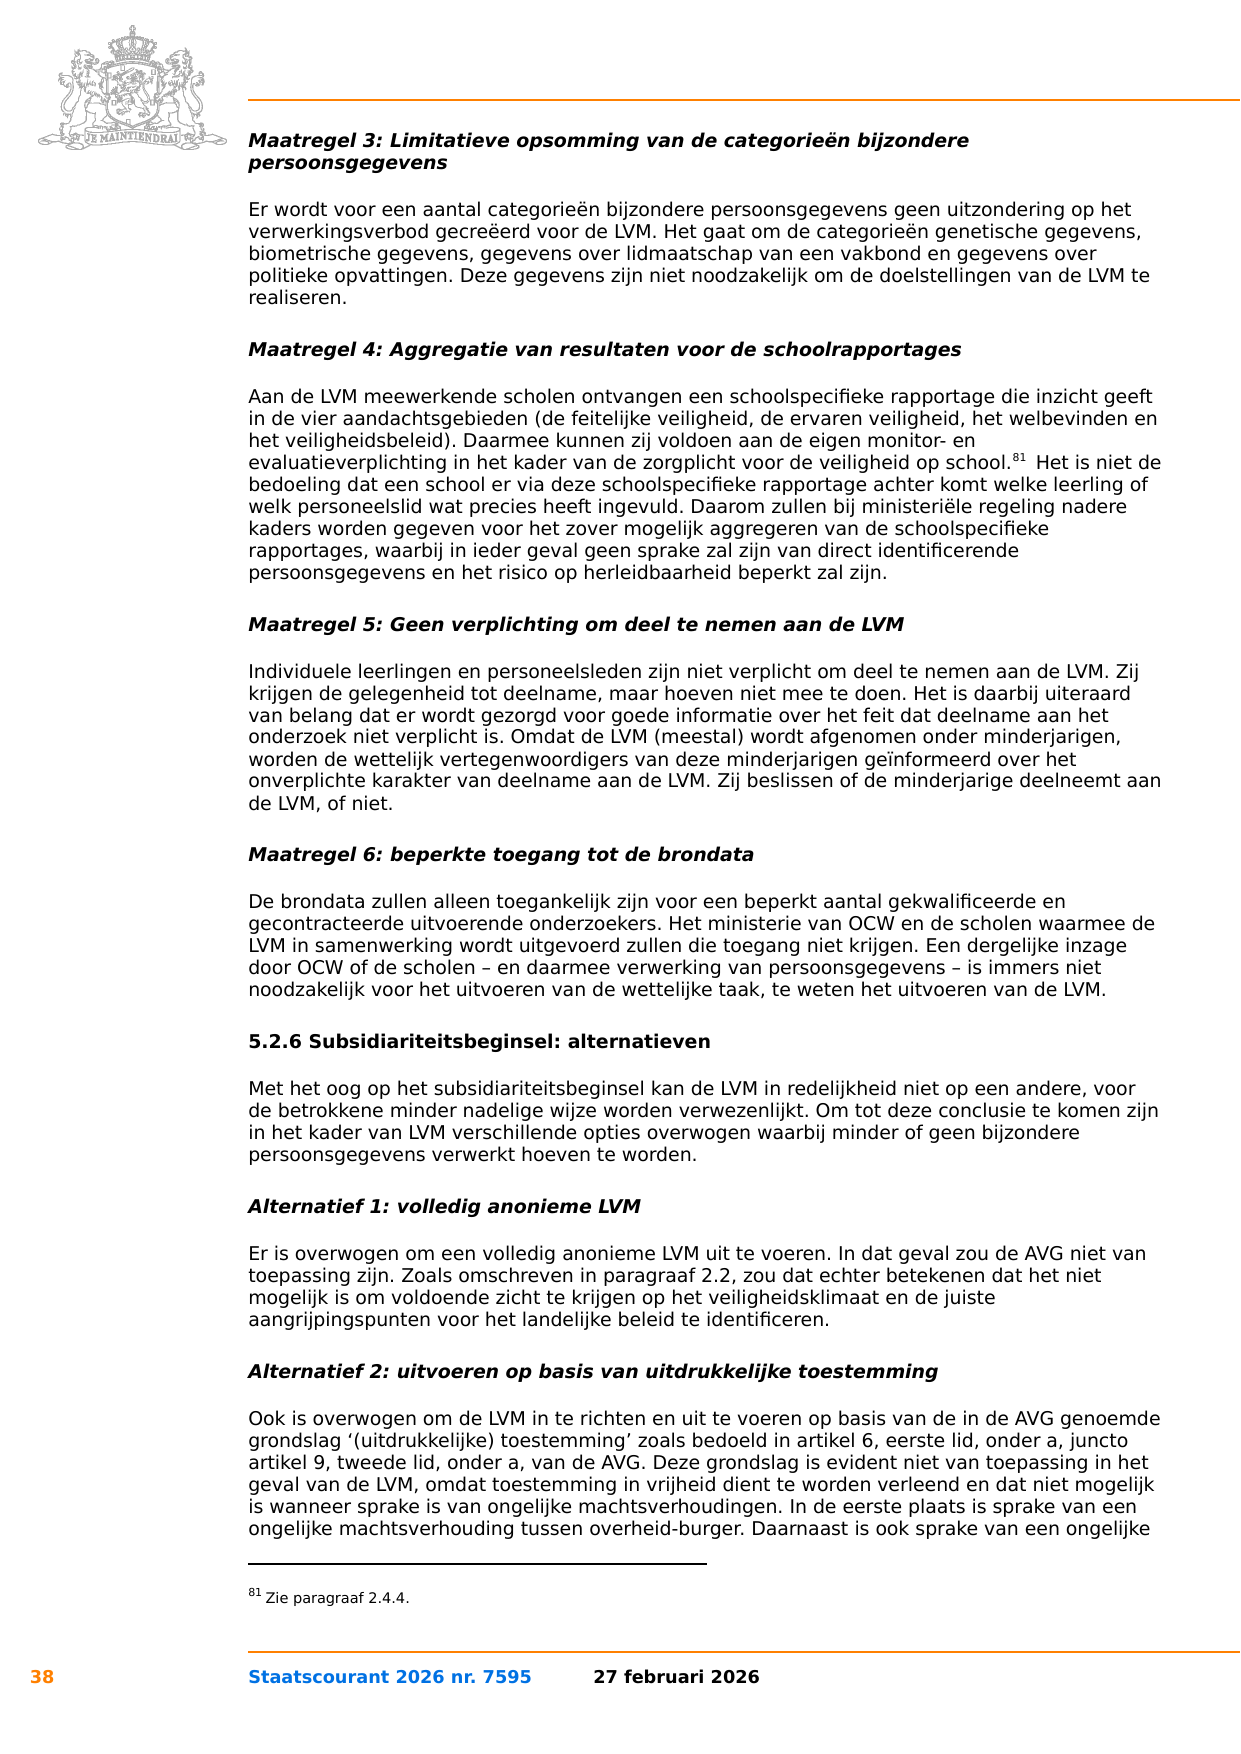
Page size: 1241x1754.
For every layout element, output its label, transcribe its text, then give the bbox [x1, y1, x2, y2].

text Individuele leerlingen en personeelsleden zijn niet verplicht om deel te nemen aan de LVM. Zij krijgen de gelegenheid tot deelname, maar hoeven niet mee te doen. Het is daarbij uiteraard van belang dat er wordt gezorgd voor goede informatie over het feit dat deelname aan het onderzoek niet verplicht is. Omdat de LVM (meestal) wordt afgenomen onder minderjarigen, worden de wettelijk vertegenwoordigers van deze minderjarigen geïnformeerd over het onverplichte karakter van deelname aan de LVM. Zij beslissen of de minderjarige deelneemt aan de LVM, of niet. [248, 661, 1163, 814]
subtitle Maatregel 3: Limitatieve opsomming van de categorieën bijzondere persoonsgegevens [248, 130, 1163, 174]
subtitle Maatregel 5: Geen verplichting om deel te nemen aan de LVM [248, 613, 1163, 636]
subtitle Alternatief 1: volledig anonieme LVM [248, 1196, 1163, 1218]
text Er wordt voor een aantal categorieën bijzondere persoonsgegevens geen uitzondering op het verwerkingsverbod gecreëerd voor de LVM. Het gaat om de categorieën genetische gegevens, biometrische gegevens, gegevens over lidmaatschap van een vakbond en gegevens over politieke opvattingen. Deze gegevens zijn niet noodzakelijk om de doelstellingen van de LVM te realiseren. [248, 199, 1163, 309]
text Met het oog op het subsidiariteitsbeginsel kan de LVM in redelijkheid niet op een andere, voor de betrokkene minder nadelige wijze worden verwezenlijkt. Om tot deze conclusie te komen zijn in het kader van LVM verschillende opties overwogen waarbij minder of geen bijzondere persoonsgegevens verwerkt hoeven te worden. [248, 1078, 1163, 1166]
text Aan de LVM meewerkende scholen ontvangen een schoolspecifieke rapportage die inzicht geeft in de vier aandachtsgebieden (de feitelijke veiligheid, de ervaren veiligheid, het welbevinden en het veiligheidsbeleid). Daarmee kunnen zij voldoen aan de eigen monitor- en evaluatieverplichting in het kader van de zorgplicht voor de veiligheid op school. Het is niet de bedoeling dat een school er via deze schoolspecifieke rapportage achter komt welke leerling of welk personeelslid wat precies heeft ingevuld. Daarom zullen bij ministeriële regeling nadere kaders worden gegeven voor het zover mogelijk aggregeren van de schoolspecifieke rapportages, waarbij in ieder geval geen sprake zal zijn van direct identificerende persoonsgegevens en het risico op herleidbaarheid beperkt zal zijn. [248, 386, 1163, 583]
text Zie paragraaf 2.4.4. [248, 1586, 1163, 1608]
text Ook is overwogen om de LVM in te richten en uit te voeren op basis van de in de AVG genoemde grondslag ‘(uitdrukkelijke) toestemming’ zoals bedoeld in artikel 6, eerste lid, onder a, juncto artikel 9, tweede lid, onder a, van de AVG. Deze grondslag is evident niet van toepassing in het geval van de LVM, omdat toestemming in vrijheid dient te worden verleend en dat niet mogelijk is wanneer sprake is van ongelijke machtsverhoudingen. In de eerste plaats is sprake van een ongelijke machtsverhouding tussen overheid-burger. Daarnaast is ook sprake van een ongelijke [248, 1408, 1163, 1540]
text De brondata zullen alleen toegankelijk zijn voor een beperkt aantal gekwalificeerde en gecontracteerde uitvoerende onderzoekers. Het ministerie van OCW en de scholen waarmee de LVM in samenwerking wordt uitgevoerd zullen die toegang niet krijgen. Een dergelijke inzage door OCW of de scholen – en daarmee verwerking van persoonsgegevens – is immers niet noodzakelijk voor het uitvoeren van de wettelijke taak, te weten het uitvoeren van de LVM. [248, 891, 1163, 1001]
subtitle Alternatief 2: uitvoeren op basis van uitdrukkelijke toestemming [248, 1361, 1163, 1383]
subtitle 5.2.6 Subsidiariteitsbeginsel: alternatieven [248, 1031, 1163, 1053]
subtitle Maatregel 6: beperkte toegang tot de brondata [248, 844, 1163, 866]
subtitle Maatregel 4: Aggregatie van resultaten voor de schoolrapportages [248, 339, 1163, 361]
picture [38, 25, 227, 150]
text Er is overwogen om een volledig anonieme LVM uit te voeren. In dat geval zou de AVG niet van toepassing zijn. Zoals omschreven in paragraaf 2.2, zou dat echter betekenen dat het niet mogelijk is om voldoende zicht te krijgen op het veiligheidsklimaat en de juiste aangrijpingspunten voor het landelijke beleid te identificeren. [248, 1243, 1163, 1331]
